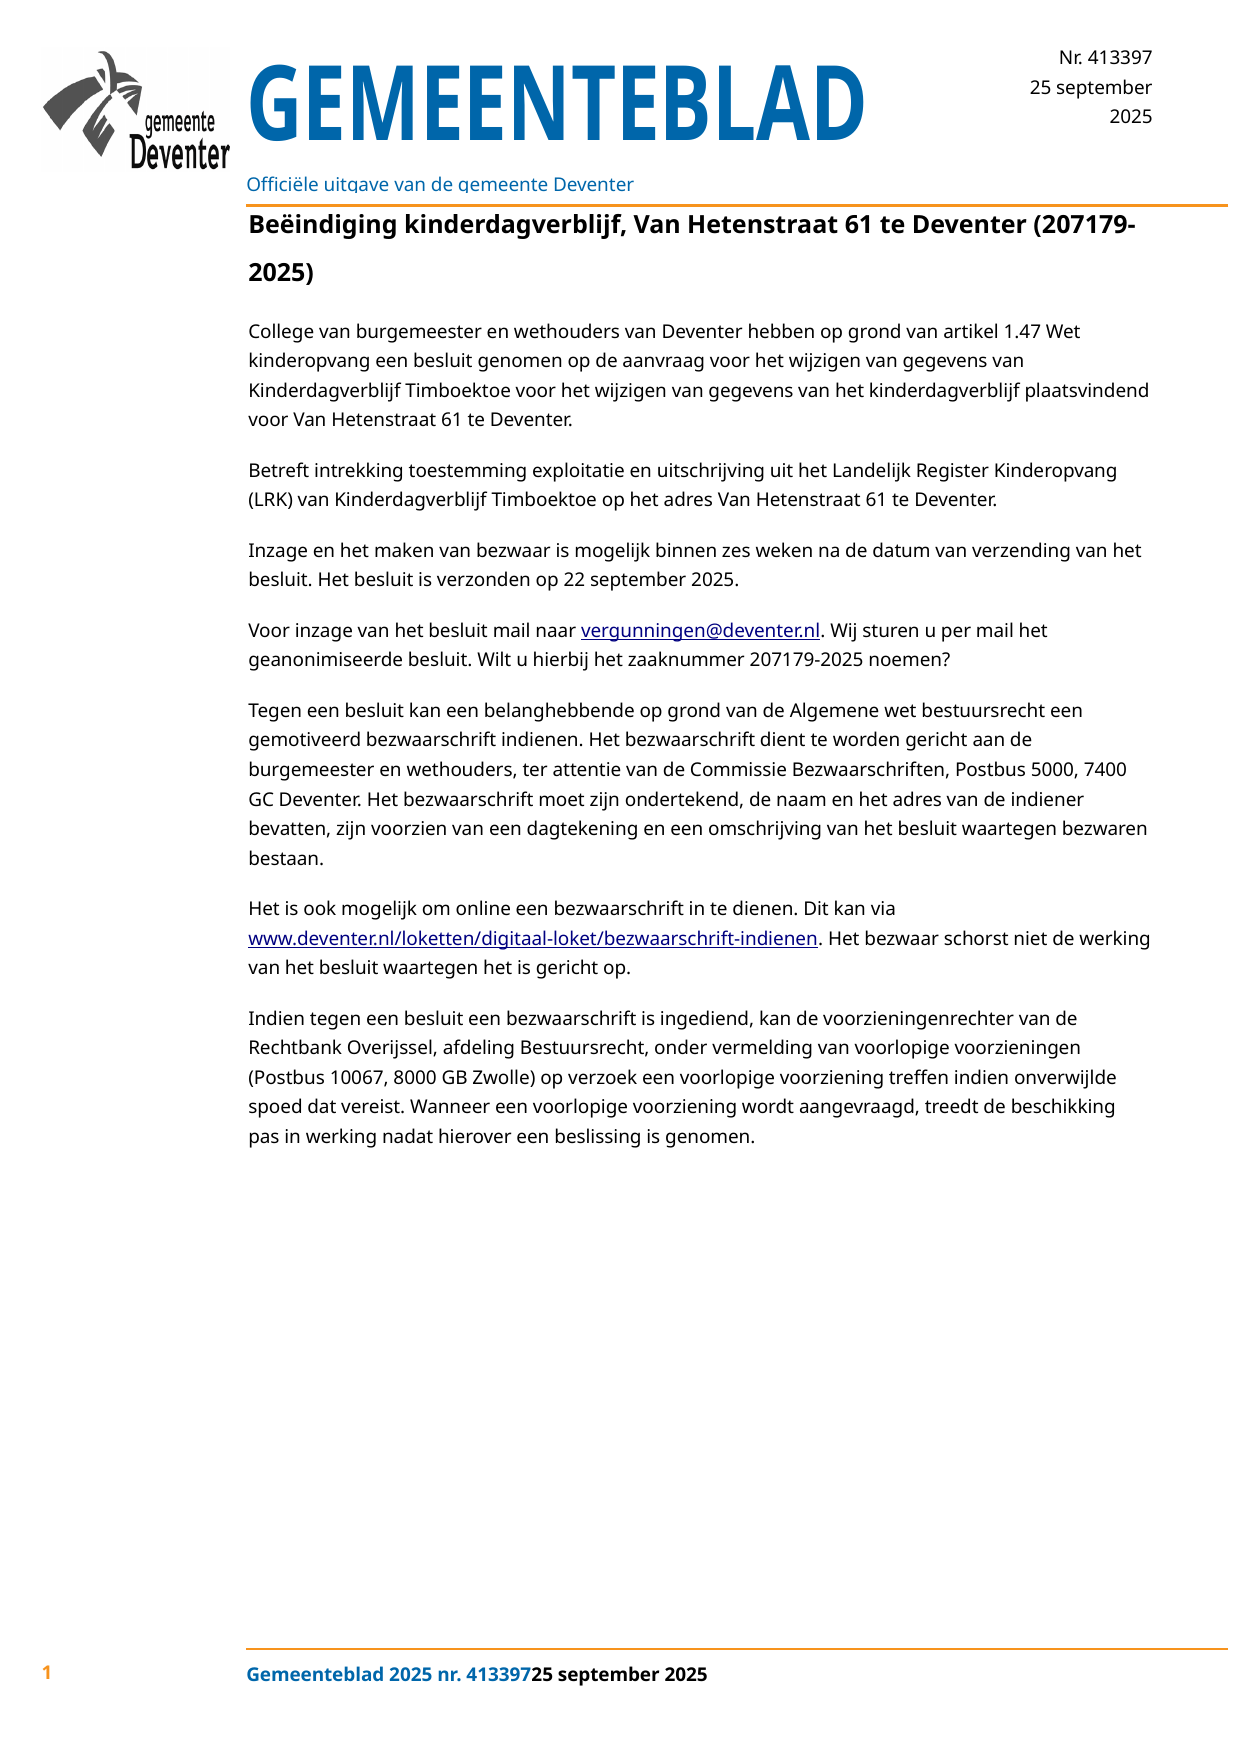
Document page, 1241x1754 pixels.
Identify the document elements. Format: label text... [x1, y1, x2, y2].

text Inzage en het maken van bezwaar is mogelijk binnen zes weken na de datum van verzending van het besluit. Het besluit is verzonden op 22 september 2025. [248, 537, 1152, 592]
text Voor inzage van het besluit mail naar vergunningen@deventer.nl. Wij sturen u per mail het geanonimiseerde besluit. Wilt u hierbij het zaaknummer 207179-2025 noemen? [248, 617, 1152, 672]
text Betreft intrekking toestemming exploitatie en uitschrijving uit het Landelijk Register Kinderopvang (LRK) van Kinderdagverblijf Timboektoe op het adres Van Hetenstraat 61 te Deventer. [248, 457, 1152, 512]
text Beëindiging kinderdagverblijf, Van Hetenstraat 61 te Deventer (207179-2025) [248, 207, 1152, 288]
picture [41, 47, 231, 172]
text Tegen een besluit kan een belanghebbende op grond van de Algemene wet bestuursrecht een gemotiveerd bezwaarschrift indienen. Het bezwaarschrift dient te worden gericht aan de burgemeester en wethouders, ter attentie van de Commissie Bezwaarschriften, Postbus 5000, 7400 GC Deventer. Het bezwaarschrift moet zijn ondertekend, de naam en het adres van de indiener bevatten, zijn voorzien van een dagtekening en een omschrijving van het besluit waartegen bezwaren bestaan. [248, 697, 1152, 871]
text Het is ook mogelijk om online een bezwaarschrift in te dienen. Dit kan via www.deventer.nl/loketten/digitaal-loket/bezwaarschrift-indienen. Het bezwaar schorst niet de werking van het besluit waartegen het is gericht op. [248, 895, 1152, 980]
text Indien tegen een besluit een bezwaarschrift is ingediend, kan de voorzieningenrechter van de Rechtbank Overijssel, afdeling Bestuursrecht, onder vermelding van voorlopige voorzieningen (Postbus 10067, 8000 GB Zwolle) op verzoek een voorlopige voorziening treffen indien onverwijlde spoed dat vereist. Wanneer een voorlopige voorziening wordt aangevraagd, treedt de beschikking pas in werking nadat hierover een beslissing is genomen. [248, 1005, 1152, 1149]
text College van burgemeester en wethouders van Deventer hebben op grond van artikel 1.47 Wet kinderopvang een besluit genomen op de aanvraag voor het wijzigen van gegevens van Kinderdagverblijf Timboektoe voor het wijzigen van gegevens van het kinderdagverblijf plaatsvindend voor Van Hetenstraat 61 te Deventer. [248, 318, 1152, 432]
